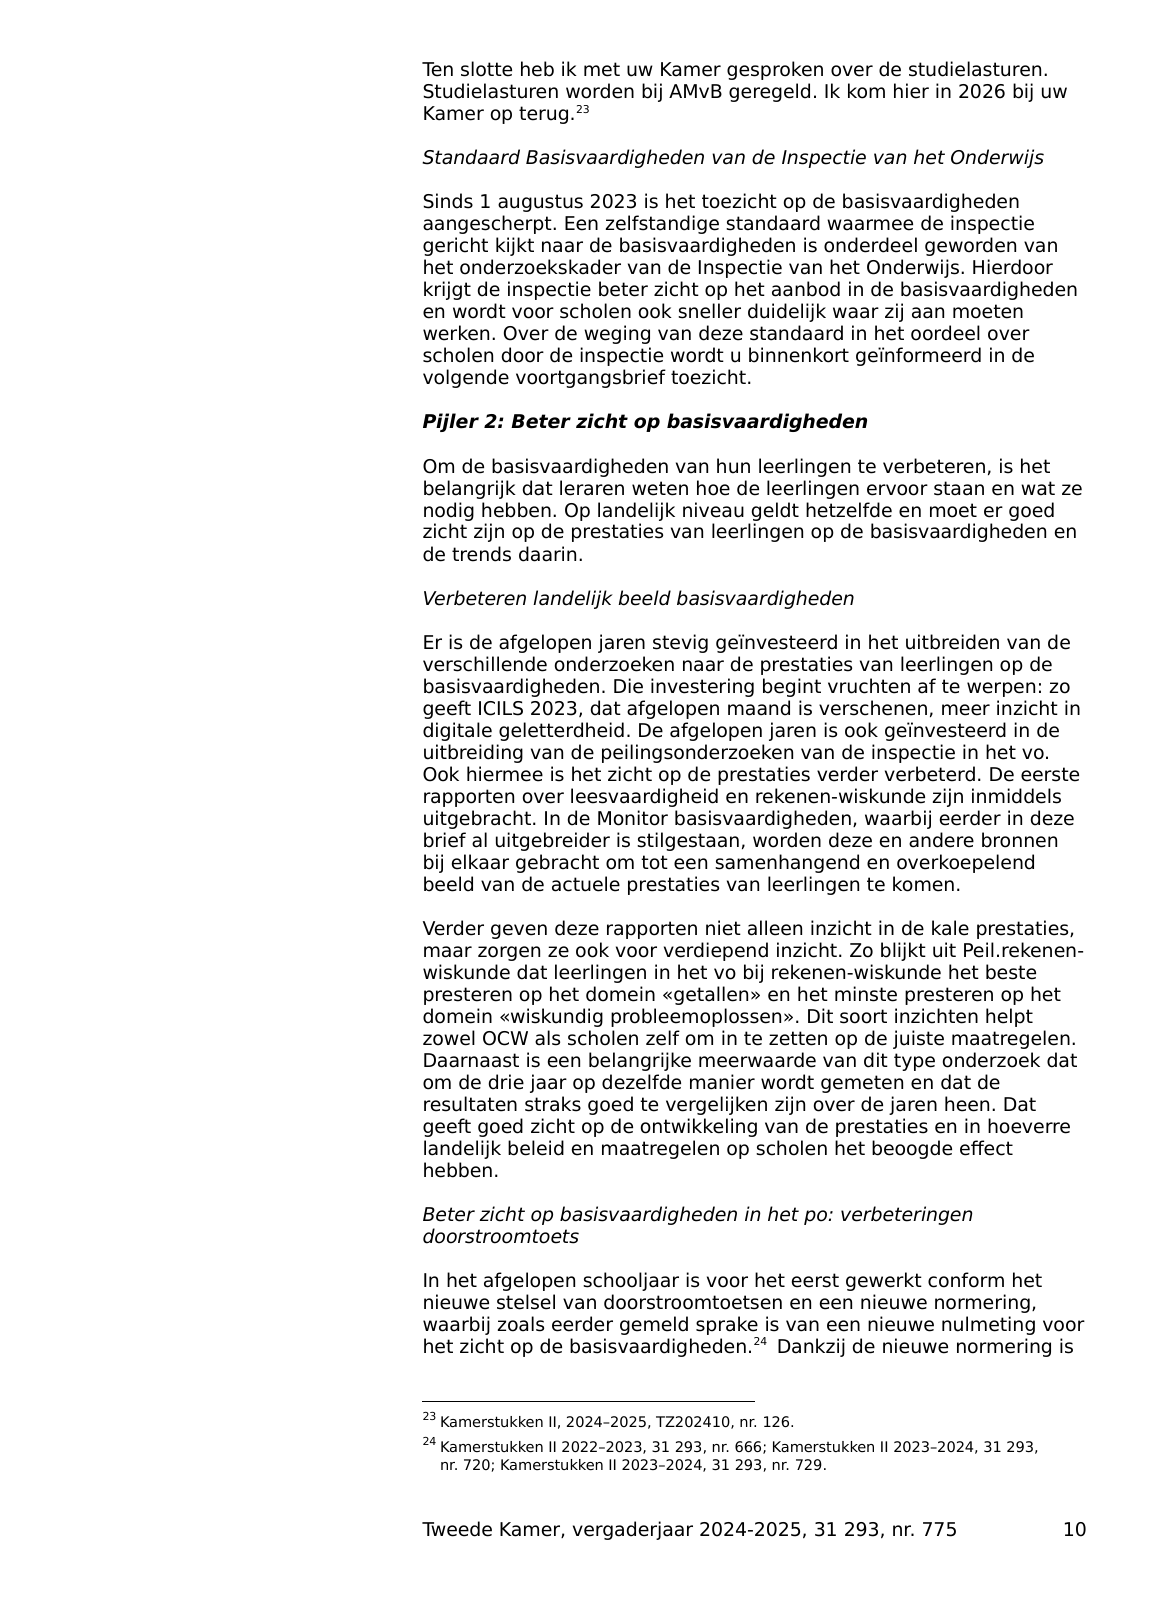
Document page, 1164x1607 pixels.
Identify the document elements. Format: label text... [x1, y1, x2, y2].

subtitle Verbeteren landelijk beeld basisvaardigheden [422, 588, 1087, 609]
text Om de basisvaardigheden van hun leerlingen te verbeteren, is het belangrijk dat leraren weten hoe de leerlingen ervoor staan en wat ze nodig hebben. Op landelijk niveau geldt hetzelfde en moet er goed zicht zijn op de prestaties van leerlingen op de basisvaardigheden en de trends daarin. [422, 456, 1087, 565]
text Kamerstukken II, 2024–2025, TZ202410, nr. 126. [422, 1410, 1087, 1432]
text Verder geven deze rapporten niet alleen inzicht in de kale prestaties, maar zorgen ze ook voor verdiepend inzicht. Zo blijkt uit Peil.rekenen-wiskunde dat leerlingen in het vo bij rekenen-wiskunde het beste presteren op het domein «getallen» en het minste presteren op het domein «wiskundig probleemoplossen». Dit soort inzichten helpt zowel OCW als scholen zelf om in te zetten op de juiste maatregelen. Daarnaast is een belangrijke meerwaarde van dit type onderzoek dat om de drie jaar op dezelfde manier wordt gemeten en dat de resultaten straks goed te vergelijken zijn over de jaren heen. Dat geeft goed zicht op de ontwikkeling van de prestaties en in hoeverre landelijk beleid en maatregelen op scholen het beoogde effect hebben. [422, 918, 1087, 1181]
text In het afgelopen schooljaar is voor het eerst gewerkt conform het nieuwe stelsel van doorstroomtoetsen en een nieuwe normering, waarbij zoals eerder gemeld sprake is van een nieuwe nulmeting voor het zicht op de basisvaardigheden. Dankzij de nieuwe normering is [422, 1270, 1087, 1358]
text Sinds 1 augustus 2023 is het toezicht op de basisvaardigheden aangescherpt. Een zelfstandige standaard waarmee de inspectie gericht kijkt naar de basisvaardigheden is onderdeel geworden van het onderzoekskader van de Inspectie van het Onderwijs. Hierdoor krijgt de inspectie beter zicht op het aanbod in de basisvaardigheden en wordt voor scholen ook sneller duidelijk waar zij aan moeten werken. Over de weging van deze standaard in het oordeel over scholen door de inspectie wordt u binnenkort geïnformeerd in de volgende voortgangsbrief toezicht. [422, 191, 1087, 389]
subtitle Standaard Basisvaardigheden van de Inspectie van het Onderwijs [422, 147, 1087, 169]
subtitle Beter zicht op basisvaardigheden in het po: verbeteringen doorstroomtoets [422, 1204, 1087, 1248]
text Ten slotte heb ik met uw Kamer gesproken over de studielasturen. Studielasturen worden bij AMvB geregeld. Ik kom hier in 2026 bij uw Kamer op terug. [422, 59, 1087, 125]
text Er is de afgelopen jaren stevig geïnvesteerd in het uitbreiden van de verschillende onderzoeken naar de prestaties van leerlingen op de basisvaardigheden. Die investering begint vruchten af te werpen: zo geeft ICILS 2023, dat afgelopen maand is verschenen, meer inzicht in digitale geletterdheid. De afgelopen jaren is ook geïnvesteerd in de uitbreiding van de peilingsonderzoeken van de inspectie in het vo. Ook hiermee is het zicht op de prestaties verder verbeterd. De eerste rapporten over leesvaardigheid en rekenen-wiskunde zijn inmiddels uitgebracht. In de Monitor basisvaardigheden, waarbij eerder in deze brief al uitgebreider is stilgestaan, worden deze en andere bronnen bij elkaar gebracht om tot een samenhangend en overkoepelend beeld van de actuele prestaties van leerlingen te komen. [422, 632, 1087, 896]
text Kamerstukken II 2022–2023, 31 293, nr. 666; Kamerstukken II 2023–2024, 31 293, nr. 720; Kamerstukken II 2023–2024, 31 293, nr. 729. [422, 1435, 1087, 1474]
subtitle Pijler 2: Beter zicht op basisvaardigheden [422, 411, 1087, 433]
